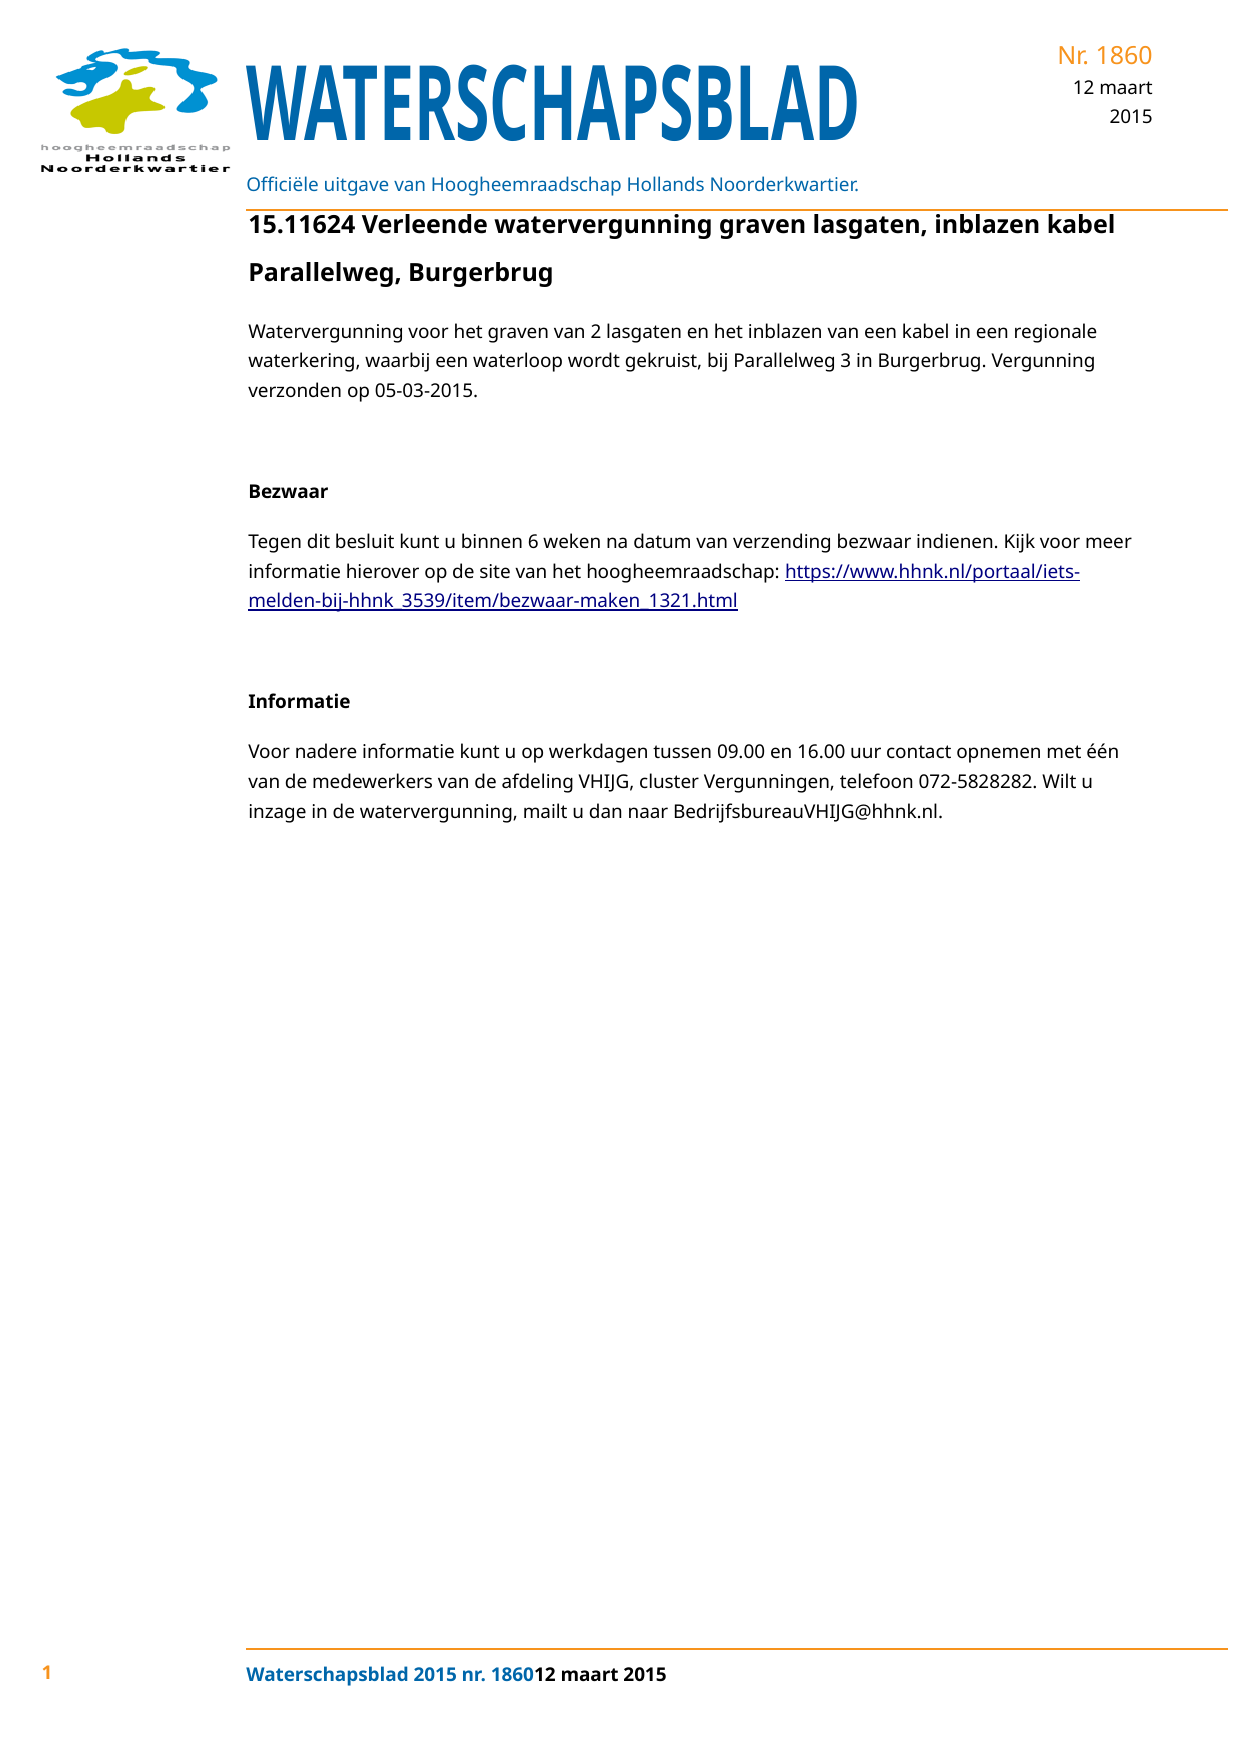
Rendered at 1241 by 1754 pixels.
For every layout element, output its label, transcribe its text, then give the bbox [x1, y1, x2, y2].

text Tegen dit besluit kunt u binnen 6 weken na datum van verzending bezwaar indienen. Kijk voor meer informatie hierover op de site van het hoogheemraadschap: https://www.hhnk.nl/portaal/iets-melden-bij-hhnk_3539/item/bezwaar-maken_1321.html [248, 528, 1152, 613]
text Voor nadere informatie kunt u op werkdagen tussen 09.00 en 16.00 uur contact opnemen met één van de medewerkers van de afdeling VHIJG, cluster Vergunningen, telefoon 072-5828282. Wilt u inzage in de watervergunning, mailt u dan naar BedrijfsbureauVHIJG@hhnk.nl. [248, 739, 1152, 824]
picture [41, 47, 231, 172]
text Bezwaar [248, 478, 1152, 504]
text Informatie [248, 688, 1152, 714]
text 15.11624 Verleende watervergunning graven lasgaten, inblazen kabel Parallelweg, Burgerbrug [248, 211, 1152, 288]
text Watervergunning voor het graven van 2 lasgaten en het inblazen van een kabel in een regionale waterkering, waarbij een waterloop wordt gekruist, bij Parallelweg 3 in Burgerbrug. Vergunning verzonden op 05-03-2015. [248, 318, 1152, 403]
